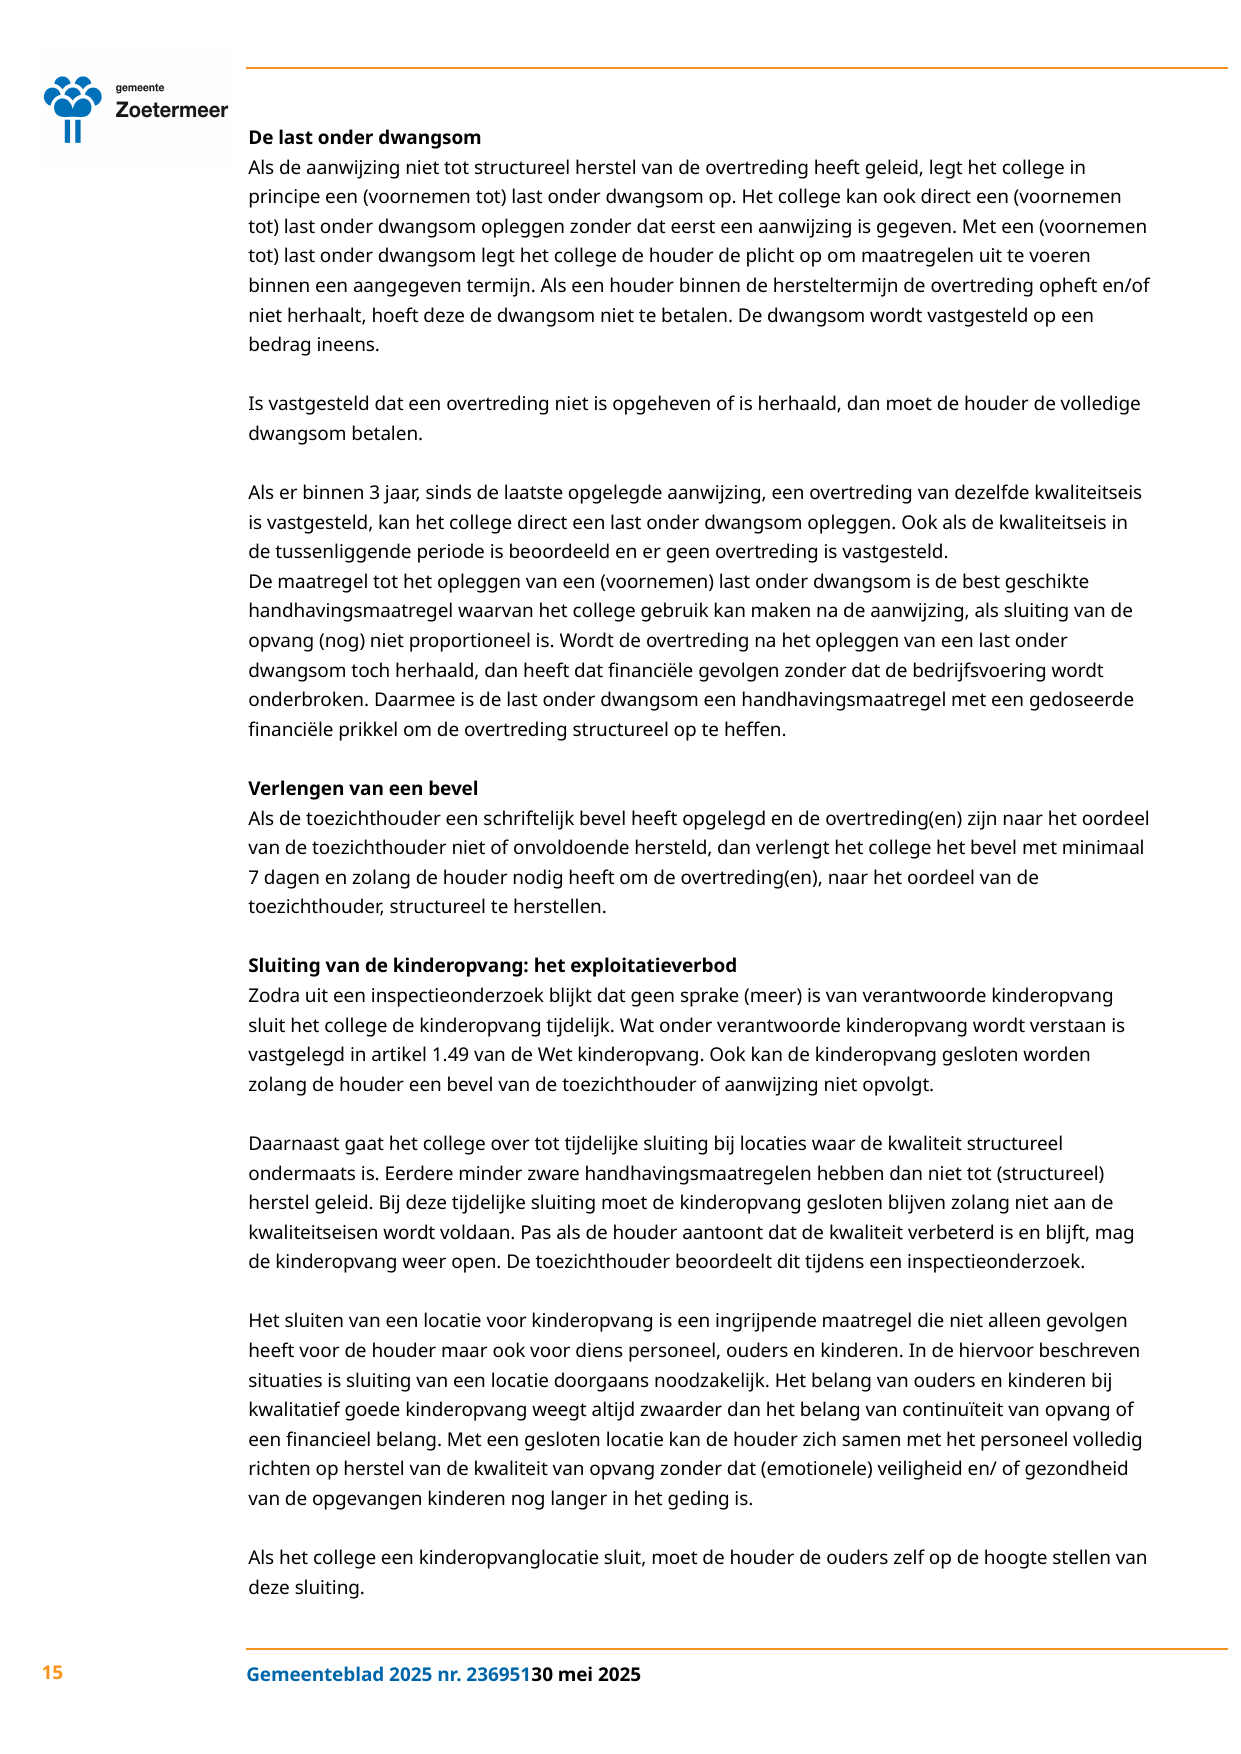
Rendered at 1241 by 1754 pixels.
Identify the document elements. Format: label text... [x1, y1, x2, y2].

text De maatregel tot het opleggen van een (voornemen) last onder dwangsom is de best geschikte handhavingsmaatregel waarvan het college gebruik kan maken na de aanwijzing, als sluiting van de opvang (nog) niet proportioneel is. Wordt de overtreding na het opleggen van een last onder dwangsom toch herhaald, dan heeft dat financiële gevolgen zonder dat de bedrijfsvoering wordt onderbroken. Daarmee is de last onder dwangsom een handhavingsmaatregel met een gedoseerde financiële prikkel om de overtreding structureel op te heffen. [248, 568, 1152, 742]
text Is vastgesteld dat een overtreding niet is opgeheven of is herhaald, dan moet de houder de volledige dwangsom betalen. [248, 391, 1152, 446]
text Als de aanwijzing niet tot structureel herstel van de overtreding heeft geleid, legt het college in principe een (voornemen tot) last onder dwangsom op. Het college kan ook direct een (voornemen tot) last onder dwangsom opleggen zonder dat eerst een aanwijzing is gegeven. Met een (voornemen tot) last onder dwangsom legt het college de houder de plicht op om maatregelen uit te voeren binnen een aangegeven termijn. Als een houder binnen de hersteltermijn de overtreding opheft en/of niet herhaalt, hoeft deze de dwangsom niet te betalen. De dwangsom wordt vastgesteld op een bedrag ineens. [248, 154, 1152, 357]
text Sluiting van de kinderopvang: het exploitatieverbod [248, 953, 1152, 978]
text Zodra uit een inspectieonderzoek blijkt dat geen sprake (meer) is van verantwoorde kinderopvang sluit het college de kinderopvang tijdelijk. Wat onder verantwoorde kinderopvang wordt verstaan is vastgelegd in artikel 1.49 van de Wet kinderopvang. Ook kan de kinderopvang gesloten worden zolang de houder een bevel van de toezichthouder of aanwijzing niet opvolgt. [248, 982, 1152, 1097]
text Daarnaast gaat het college over tot tijdelijke sluiting bij locaties waar de kwaliteit structureel ondermaats is. Eerdere minder zware handhavingsmaatregelen hebben dan niet tot (structureel) herstel geleid. Bij deze tijdelijke sluiting moet de kinderopvang gesloten blijven zolang niet aan de kwaliteitseisen wordt voldaan. Pas als de houder aantoont dat de kwaliteit verbeterd is en blijft, mag de kinderopvang weer open. De toezichthouder beoordeelt dit tijdens een inspectieonderzoek. [248, 1130, 1152, 1274]
text Verlengen van een bevel [248, 775, 1152, 801]
text De last onder dwangsom [248, 124, 1152, 150]
picture [41, 47, 231, 172]
text Als het college een kinderopvanglocatie sluit, moet de houder de ouders zelf op de hoogte stellen van deze sluiting. [248, 1544, 1152, 1600]
text Als de toezichthouder een schriftelijk bevel heeft opgelegd en de overtreding(en) zijn naar het oordeel van de toezichthouder niet of onvoldoende hersteld, dan verlengt het college het bevel met minimaal 7 dagen en zolang de houder nodig heeft om de overtreding(en), naar het oordeel van de toezichthouder, structureel te herstellen. [248, 805, 1152, 919]
text Als er binnen 3 jaar, sinds de laatste opgelegde aanwijzing, een overtreding van dezelfde kwaliteitseis is vastgesteld, kan het college direct een last onder dwangsom opleggen. Ook als de kwaliteitseis in de tussenliggende periode is beoordeeld en er geen overtreding is vastgesteld. [248, 479, 1152, 564]
text Het sluiten van een locatie voor kinderopvang is een ingrijpende maatregel die niet alleen gevolgen heeft voor de houder maar ook voor diens personeel, ouders en kinderen. In de hiervoor beschreven situaties is sluiting van een locatie doorgaans noodzakelijk. Het belang van ouders en kinderen bij kwalitatief goede kinderopvang weegt altijd zwaarder dan het belang van continuïteit van opvang of een financieel belang. Met een gesloten locatie kan de houder zich samen met het personeel volledig richten op herstel van de kwaliteit van opvang zonder dat (emotionele) veiligheid en/ of gezondheid van de opgevangen kinderen nog langer in het geding is. [248, 1308, 1152, 1511]
